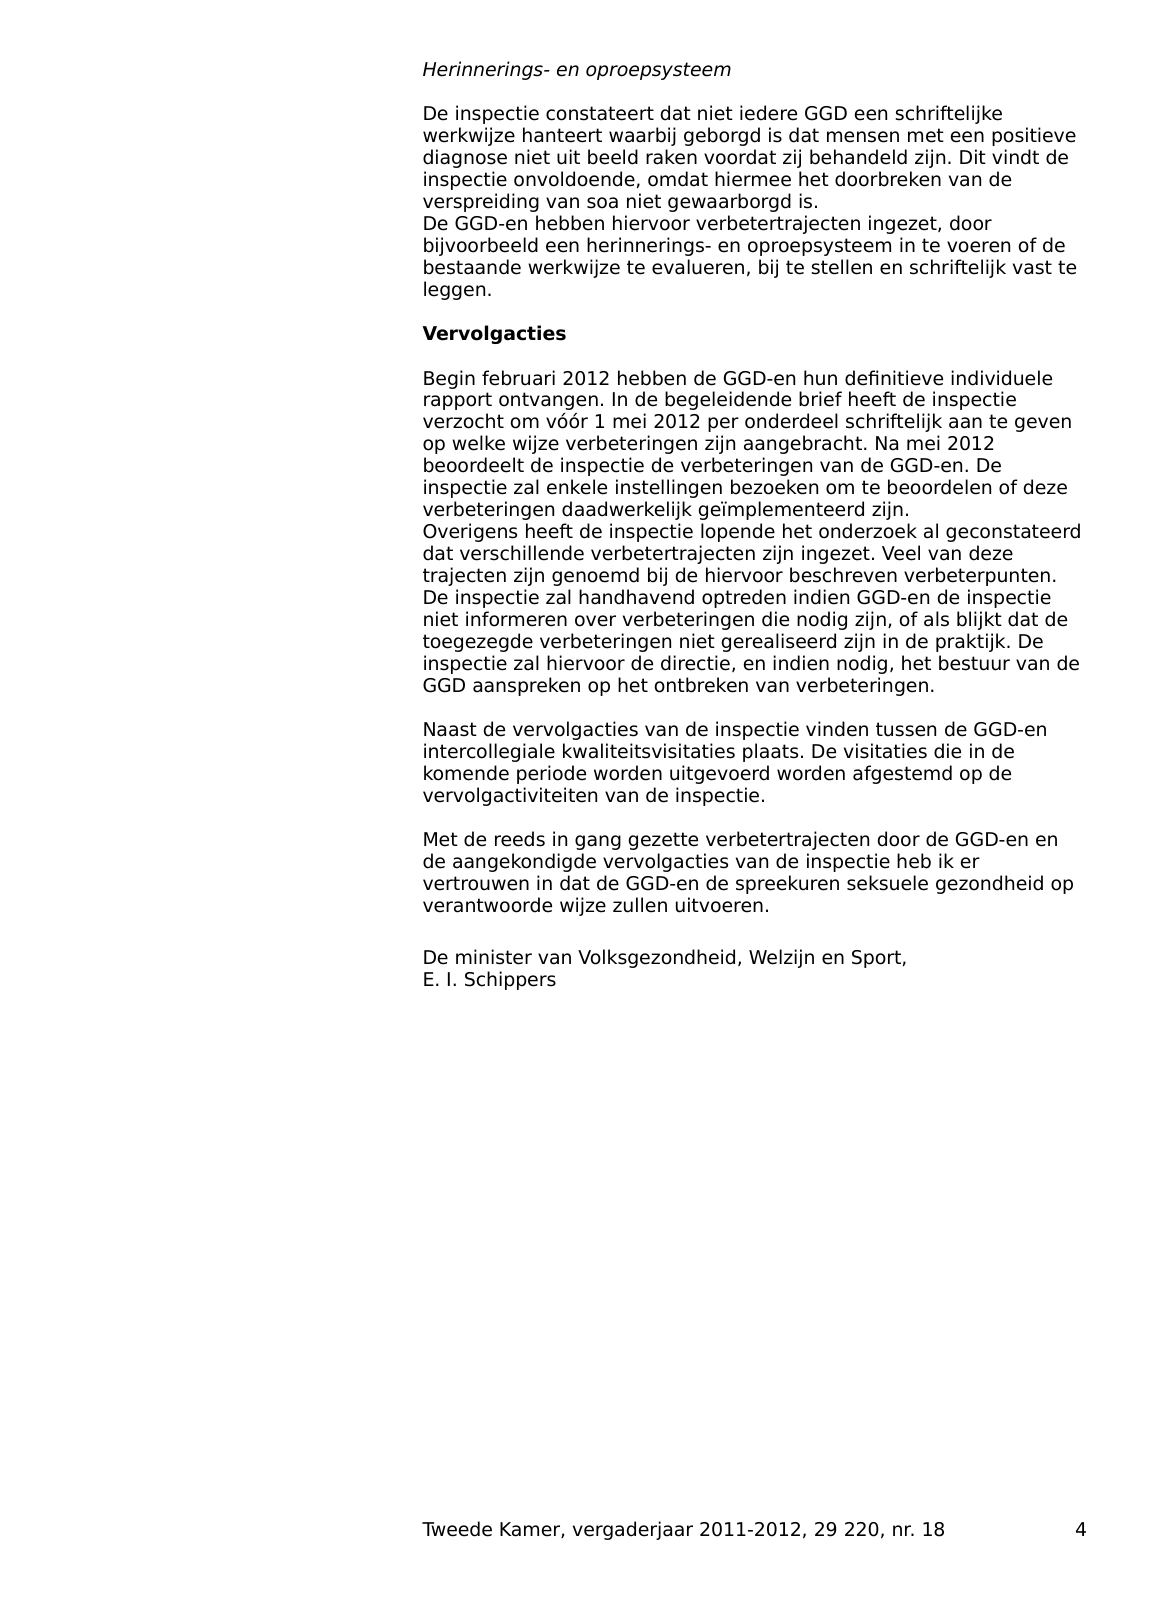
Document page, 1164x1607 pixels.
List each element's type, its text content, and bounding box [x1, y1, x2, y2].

text De GGD-en hebben hiervoor verbetertrajecten ingezet, door bijvoorbeeld een herinnerings- en oproepsysteem in te voeren of de bestaande werkwijze te evalueren, bij te stellen en schriftelijk vast te leggen. [422, 213, 1087, 301]
text De minister van Volksgezondheid, Welzijn en Sport, E. I. Schippers [422, 947, 1087, 991]
text De inspectie constateert dat niet iedere GGD een schriftelijke werkwijze hanteert waarbij geborgd is dat mensen met een positieve diagnose niet uit beeld raken voordat zij behandeld zijn. Dit vindt de inspectie onvoldoende, omdat hiermee het doorbreken van de verspreiding van soa niet gewaarborgd is. [422, 103, 1087, 213]
text Naast de vervolgacties van de inspectie vinden tussen de GGD-en intercollegiale kwaliteitsvisitaties plaats. De visitaties die in de komende periode worden uitgevoerd worden afgestemd op de vervolgactiviteiten van de inspectie. [422, 719, 1087, 807]
text Begin februari 2012 hebben de GGD-en hun definitieve individuele rapport ontvangen. In de begeleidende brief heeft de inspectie verzocht om vóór 1 mei 2012 per onderdeel schriftelijk aan te geven op welke wijze verbeteringen zijn aangebracht. Na mei 2012 beoordeelt de inspectie de verbeteringen van de GGD-en. De inspectie zal enkele instellingen bezoeken om te beoordelen of deze verbeteringen daadwerkelijk geïmplementeerd zijn. [422, 367, 1087, 521]
text De inspectie zal handhavend optreden indien GGD-en de inspectie niet informeren over verbeteringen die nodig zijn, of als blijkt dat de toegezegde verbeteringen niet gerealiseerd zijn in de praktijk. De inspectie zal hiervoor de directie, en indien nodig, het bestuur van de GGD aanspreken op het ontbreken van verbeteringen. [422, 587, 1087, 697]
text Overigens heeft de inspectie lopende het onderzoek al geconstateerd dat verschillende verbetertrajecten zijn ingezet. Veel van deze trajecten zijn genoemd bij de hiervoor beschreven verbeterpunten. [422, 521, 1087, 587]
subtitle Vervolgacties [422, 323, 1087, 345]
text Met de reeds in gang gezette verbetertrajecten door de GGD-en en de aangekondigde vervolgacties van de inspectie heb ik er vertrouwen in dat de GGD-en de spreekuren seksuele gezondheid op verantwoorde wijze zullen uitvoeren. [422, 829, 1087, 917]
subtitle Herinnerings- en oproepsysteem [422, 59, 1087, 81]
